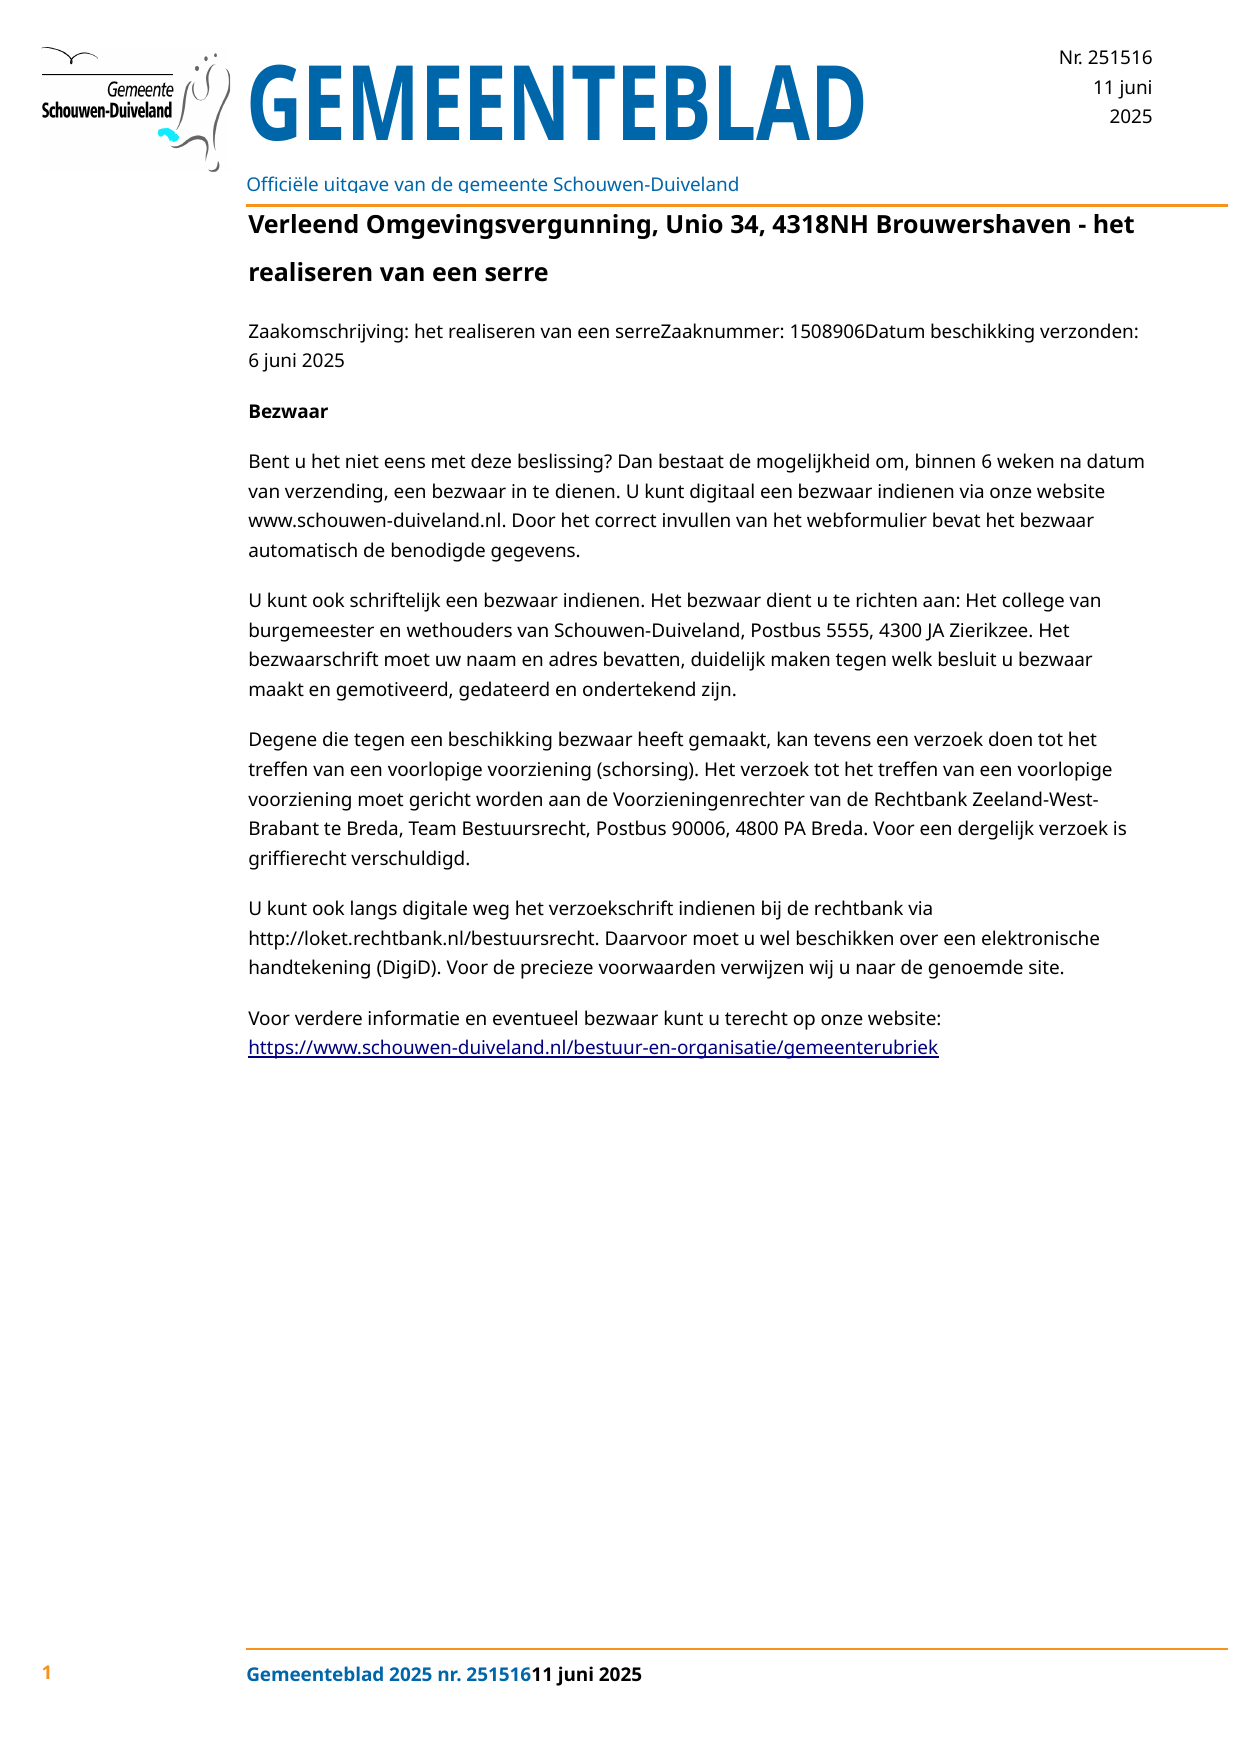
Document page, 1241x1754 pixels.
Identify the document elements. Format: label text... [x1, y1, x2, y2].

text U kunt ook schriftelijk een bezwaar indienen. Het bezwaar dient u te richten aan: Het college van burgemeester en wethouders van Schouwen-Duiveland, Postbus 5555, 4300 JA Zierikzee. Het bezwaarschrift moet uw naam en adres bevatten, duidelijk maken tegen welk besluit u bezwaar maakt en gemotiveerd, gedateerd en ondertekend zijn. [248, 587, 1152, 702]
text Zaakomschrijving: het realiseren van een serreZaaknummer: 1508906Datum beschikking verzonden: 6 juni 2025 [248, 318, 1152, 373]
text U kunt ook langs digitale weg het verzoekschrift indienen bij de rechtbank via http://loket.rechtbank.nl/bestuursrecht. Daarvoor moet u wel beschikken over een elektronische handtekening (DigiD). Voor de precieze voorwaarden verwijzen wij u naar de genoemde site. [248, 895, 1152, 980]
text Verleend Omgevingsvergunning, Unio 34, 4318NH Brouwershaven - het realiseren van een serre [248, 207, 1152, 288]
text Voor verdere informatie en eventueel bezwaar kunt u terecht op onze website: https://www.schouwen-duiveland.nl/bestuur-en-organisatie/gemeenterubriek [248, 1005, 1152, 1060]
text Bent u het niet eens met deze beslissing? Dan bestaat de mogelijkheid om, binnen 6 weken na datum van verzending, een bezwaar in te dienen. U kunt digitaal een bezwaar indienen via onze website www.schouwen-duiveland.nl. Door het correct invullen van het webformulier bevat het bezwaar automatisch de benodigde gegevens. [248, 448, 1152, 563]
text Degene die tegen een beschikking bezwaar heeft gemaakt, kan tevens een verzoek doen tot het treffen van een voorlopige voorziening (schorsing). Het verzoek tot het treffen van een voorlopige voorziening moet gericht worden aan de Voorzieningenrechter van de Rechtbank Zeeland-West-Brabant te Breda, Team Bestuursrecht, Postbus 90006, 4800 PA Breda. Voor een dergelijk verzoek is griffierecht verschuldigd. [248, 727, 1152, 871]
text Bezwaar [248, 398, 1152, 424]
picture [41, 47, 231, 172]
